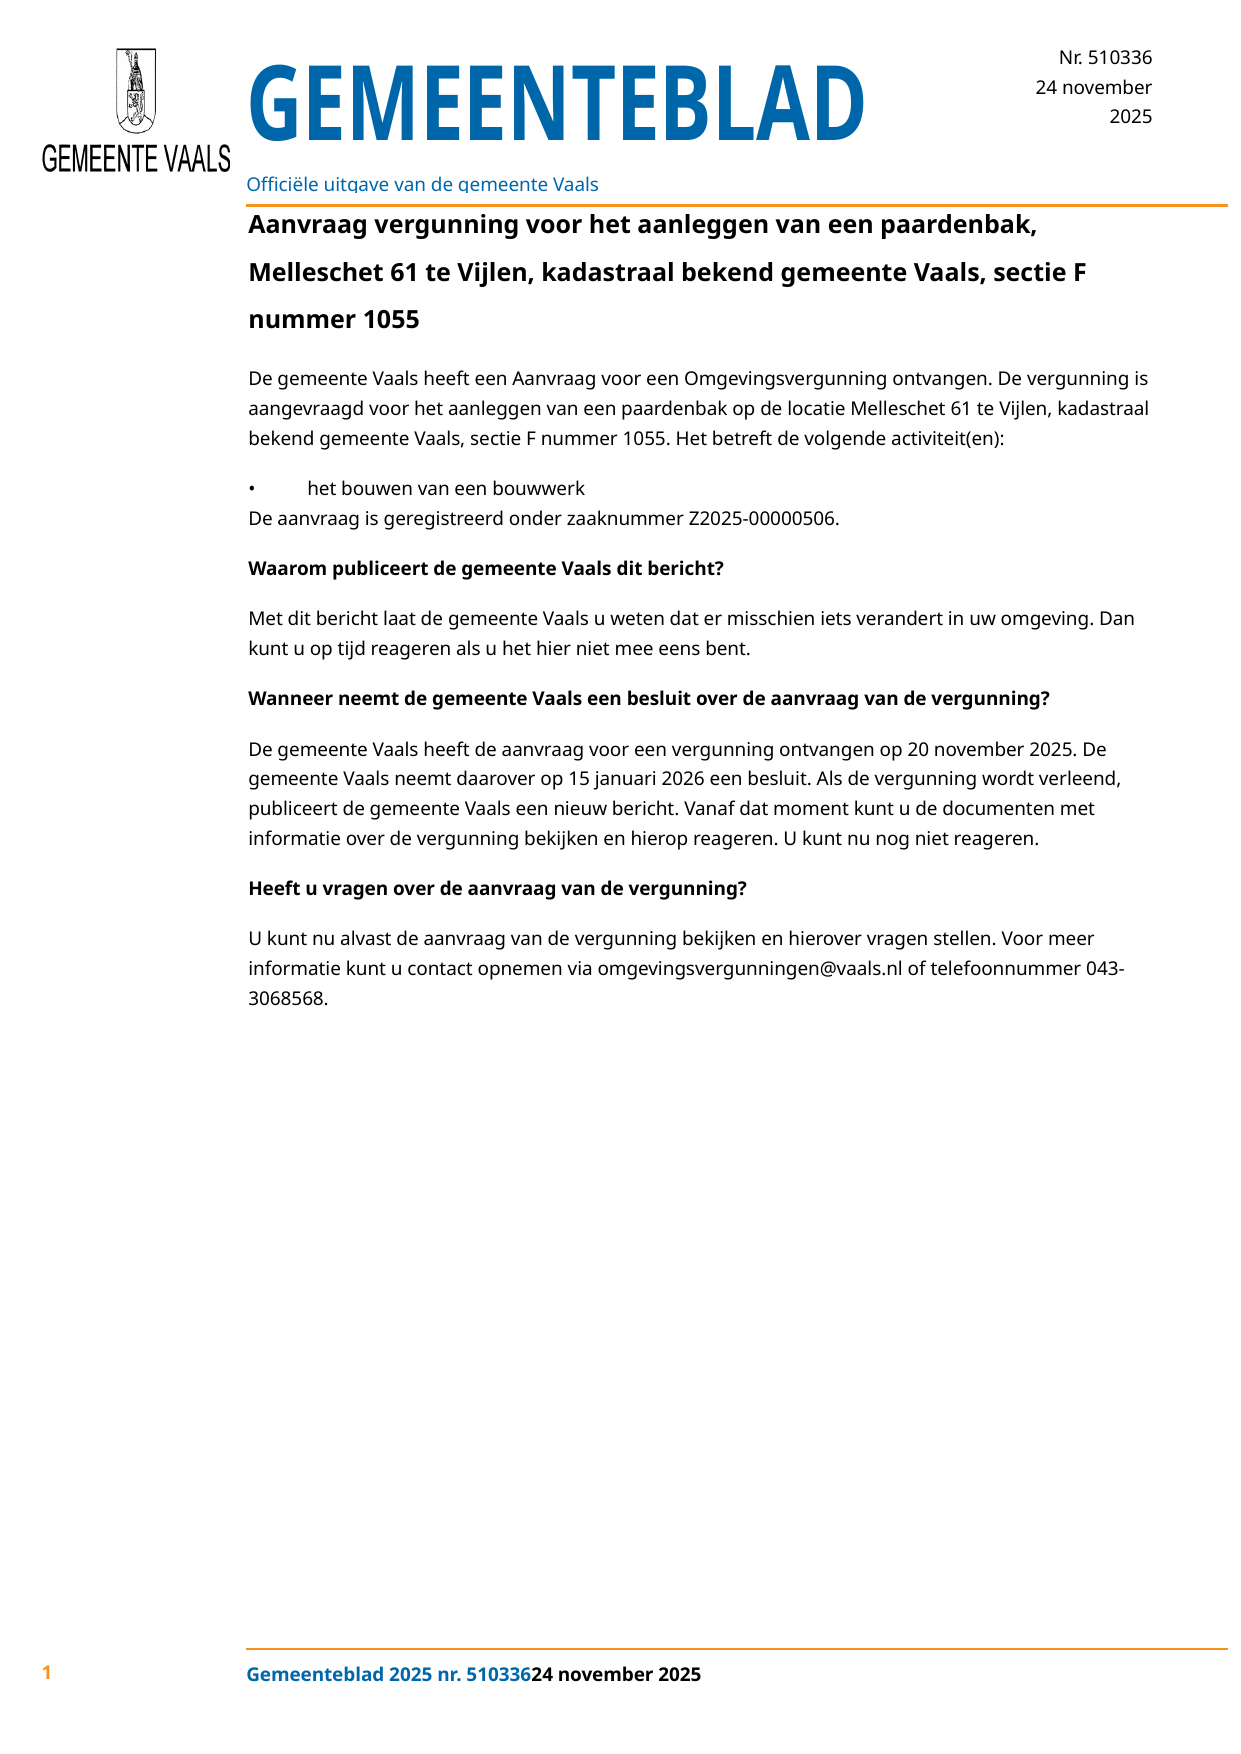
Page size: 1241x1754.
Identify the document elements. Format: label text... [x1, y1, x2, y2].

text Met dit bericht laat de gemeente Vaals u weten dat er misschien iets verandert in uw omgeving. Dan kunt u op tijd reageren als u het hier niet mee eens bent. [248, 606, 1152, 661]
list het bouwen van een bouwwerk [248, 475, 1152, 501]
text Heeft u vragen over de aanvraag van de vergunning? [248, 875, 1152, 901]
text De aanvraag is geregistreerd onder zaaknummer Z2025-00000506. [248, 505, 1152, 530]
text Aanvraag vergunning voor het aanleggen van een paardenbak, Melleschet 61 te Vijlen, kadastraal bekend gemeente Vaals, sectie F nummer 1055 [248, 207, 1152, 336]
text U kunt nu alvast de aanvraag van de vergunning bekijken en hierover vragen stellen. Voor meer informatie kunt u contact opnemen via omgevingsvergunningen@vaals.nl of telefoonnummer 043-3068568. [248, 926, 1152, 1010]
text De gemeente Vaals heeft een Aanvraag voor een Omgevingsvergunning ontvangen. De vergunning is aangevraagd voor het aanleggen van een paardenbak op de locatie Melleschet 61 te Vijlen, kadastraal bekend gemeente Vaals, sectie F nummer 1055. Het betreft de volgende activiteit(en): [248, 366, 1152, 450]
text Waarom publiceert de gemeente Vaals dit bericht? [248, 555, 1152, 581]
text De gemeente Vaals heeft de aanvraag voor een vergunning ontvangen op 20 november 2025. De gemeente Vaals neemt daarover op 15 januari 2026 een besluit. Als de vergunning wordt verleend, publiceert de gemeente Vaals een nieuw bericht. Vanaf dat moment kunt u de documenten met informatie over de vergunning bekijken en hierop reageren. U kunt nu nog niet reageren. [248, 736, 1152, 850]
picture [41, 47, 231, 172]
text Wanneer neemt de gemeente Vaals een besluit over de aanvraag van de vergunning? [248, 686, 1152, 711]
